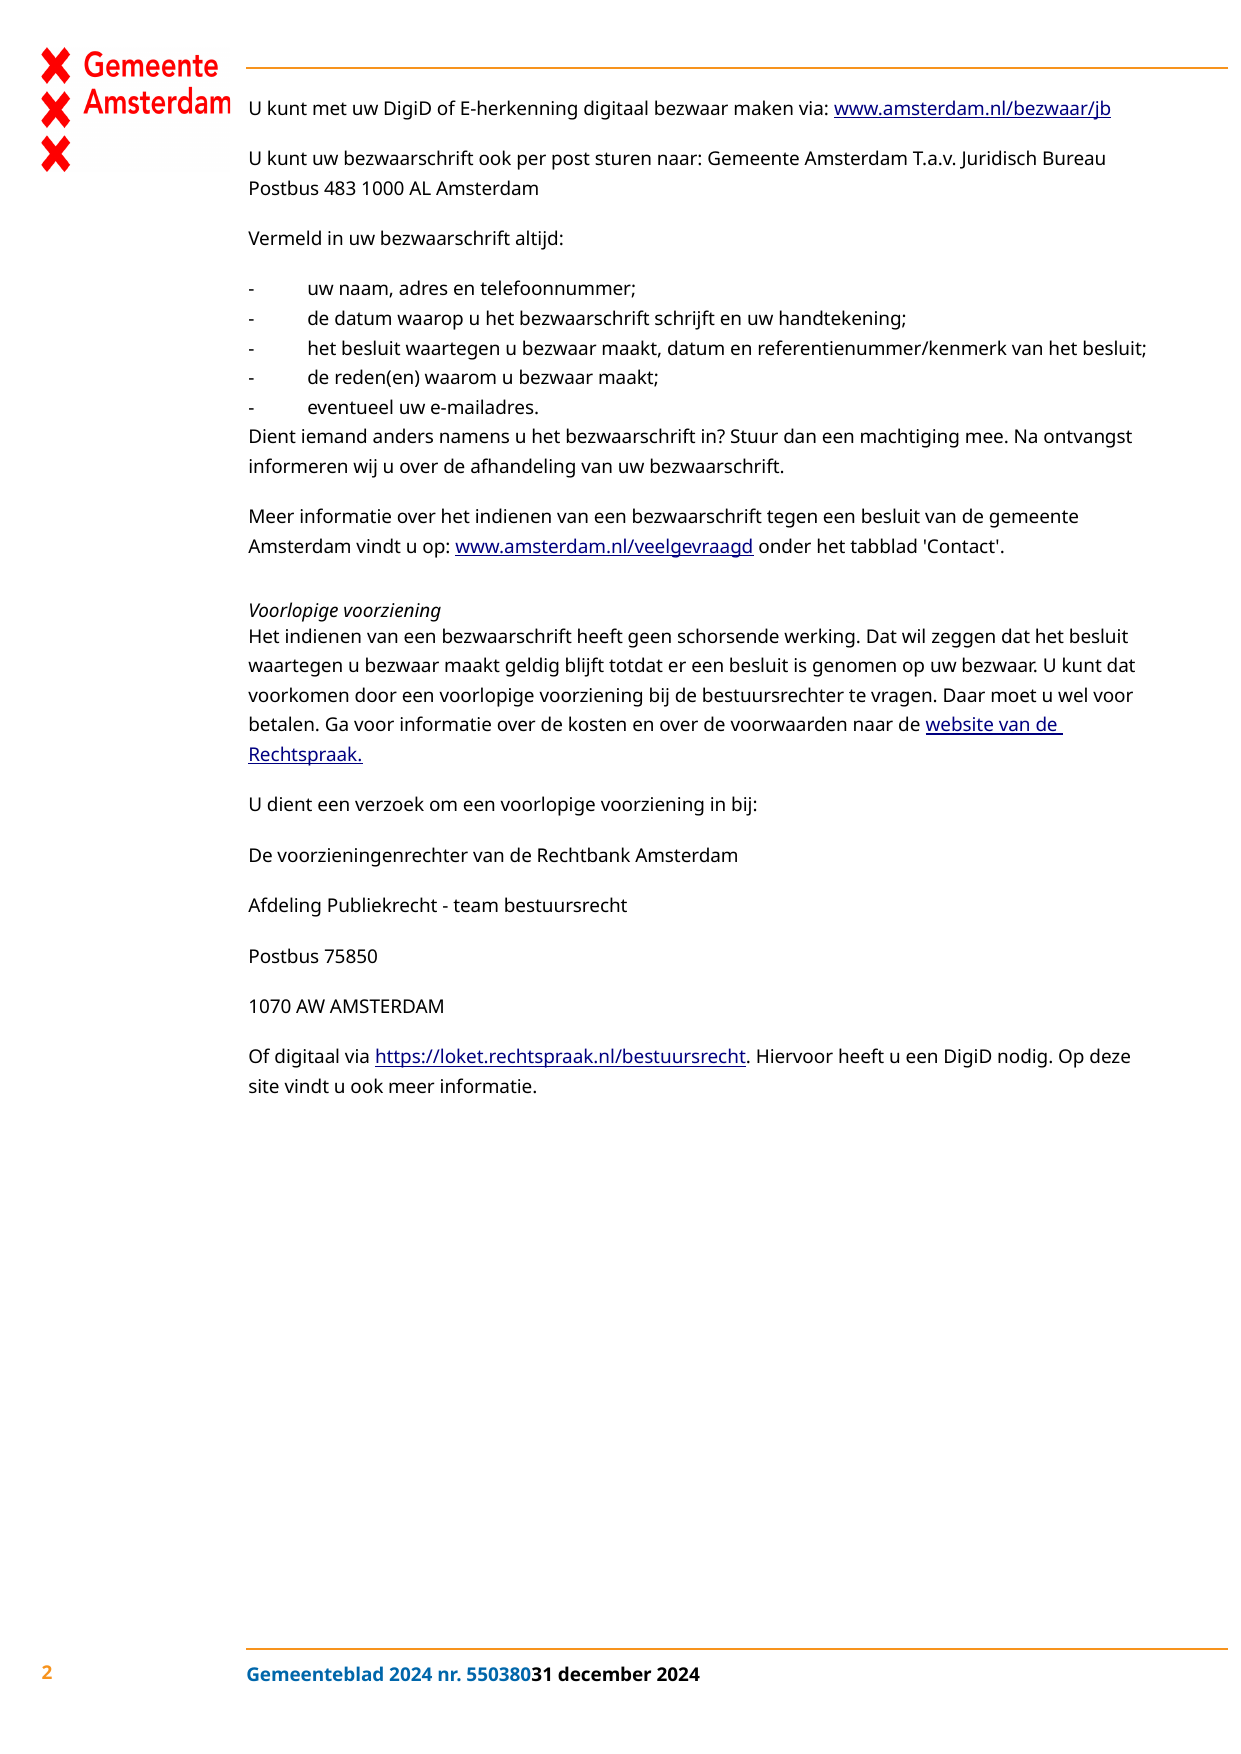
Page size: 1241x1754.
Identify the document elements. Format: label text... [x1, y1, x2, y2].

text Of digitaal via https://loket.rechtspraak.nl/bestuursrecht. Hiervoor heeft u een DigiD nodig. Op deze site vindt u ook meer informatie. [248, 1044, 1152, 1099]
list de reden(en) waarom u bezwaar maakt; [248, 364, 1152, 390]
text Vermeld in uw bezwaarschrift altijd: [248, 225, 1152, 251]
text U kunt uw bezwaarschrift ook per post sturen naar: Gemeente Amsterdam T.a.v. Juridisch Bureau Postbus 483 1000 AL Amsterdam [248, 145, 1152, 201]
text Meer informatie over het indienen van een bezwaarschrift tegen een besluit van de gemeente Amsterdam vindt u op: www.amsterdam.nl/veelgevraagd onder het tabblad 'Contact'. [248, 503, 1152, 559]
text U dient een verzoek om een voorlopige voorziening in bij: [248, 792, 1152, 817]
list het besluit waartegen u bezwaar maakt, datum en referentienummer/kenmerk van het besluit; [248, 335, 1152, 361]
text Postbus 75850 [248, 943, 1152, 968]
text U kunt met uw DigiD of E-herkenning digitaal bezwaar maken via: www.amsterdam.nl/bezwaar/jb [248, 95, 1152, 121]
list uw naam, adres en telefoonnummer; [248, 276, 1152, 301]
text Voorlopige voorziening [248, 597, 1152, 623]
text Afdeling Publiekrecht - team bestuursrecht [248, 892, 1152, 918]
picture [41, 47, 231, 172]
list de datum waarop u het bezwaarschrift schrijft en uw handtekening; [248, 305, 1152, 331]
text 1070 AW AMSTERDAM [248, 993, 1152, 1019]
text De voorzieningenrechter van de Rechtbank Amsterdam [248, 842, 1152, 868]
text Het indienen van een bezwaarschrift heeft geen schorsende werking. Dat wil zeggen dat het besluit waartegen u bezwaar maakt geldig blijft totdat er een besluit is genomen op uw bezwaar. U kunt dat voorkomen door een voorlopige voorziening bij de bestuursrechter te vragen. Daar moet u wel voor betalen. Ga voor informatie over de kosten en over de voorwaarden naar de website van de Rechtspraak. [248, 623, 1152, 767]
list eventueel uw e-mailadres. [248, 394, 1152, 420]
text Dient iemand anders namens u het bezwaarschrift in? Stuur dan een machtiging mee. Na ontvangst informeren wij u over de afhandeling van uw bezwaarschrift. [248, 423, 1152, 479]
